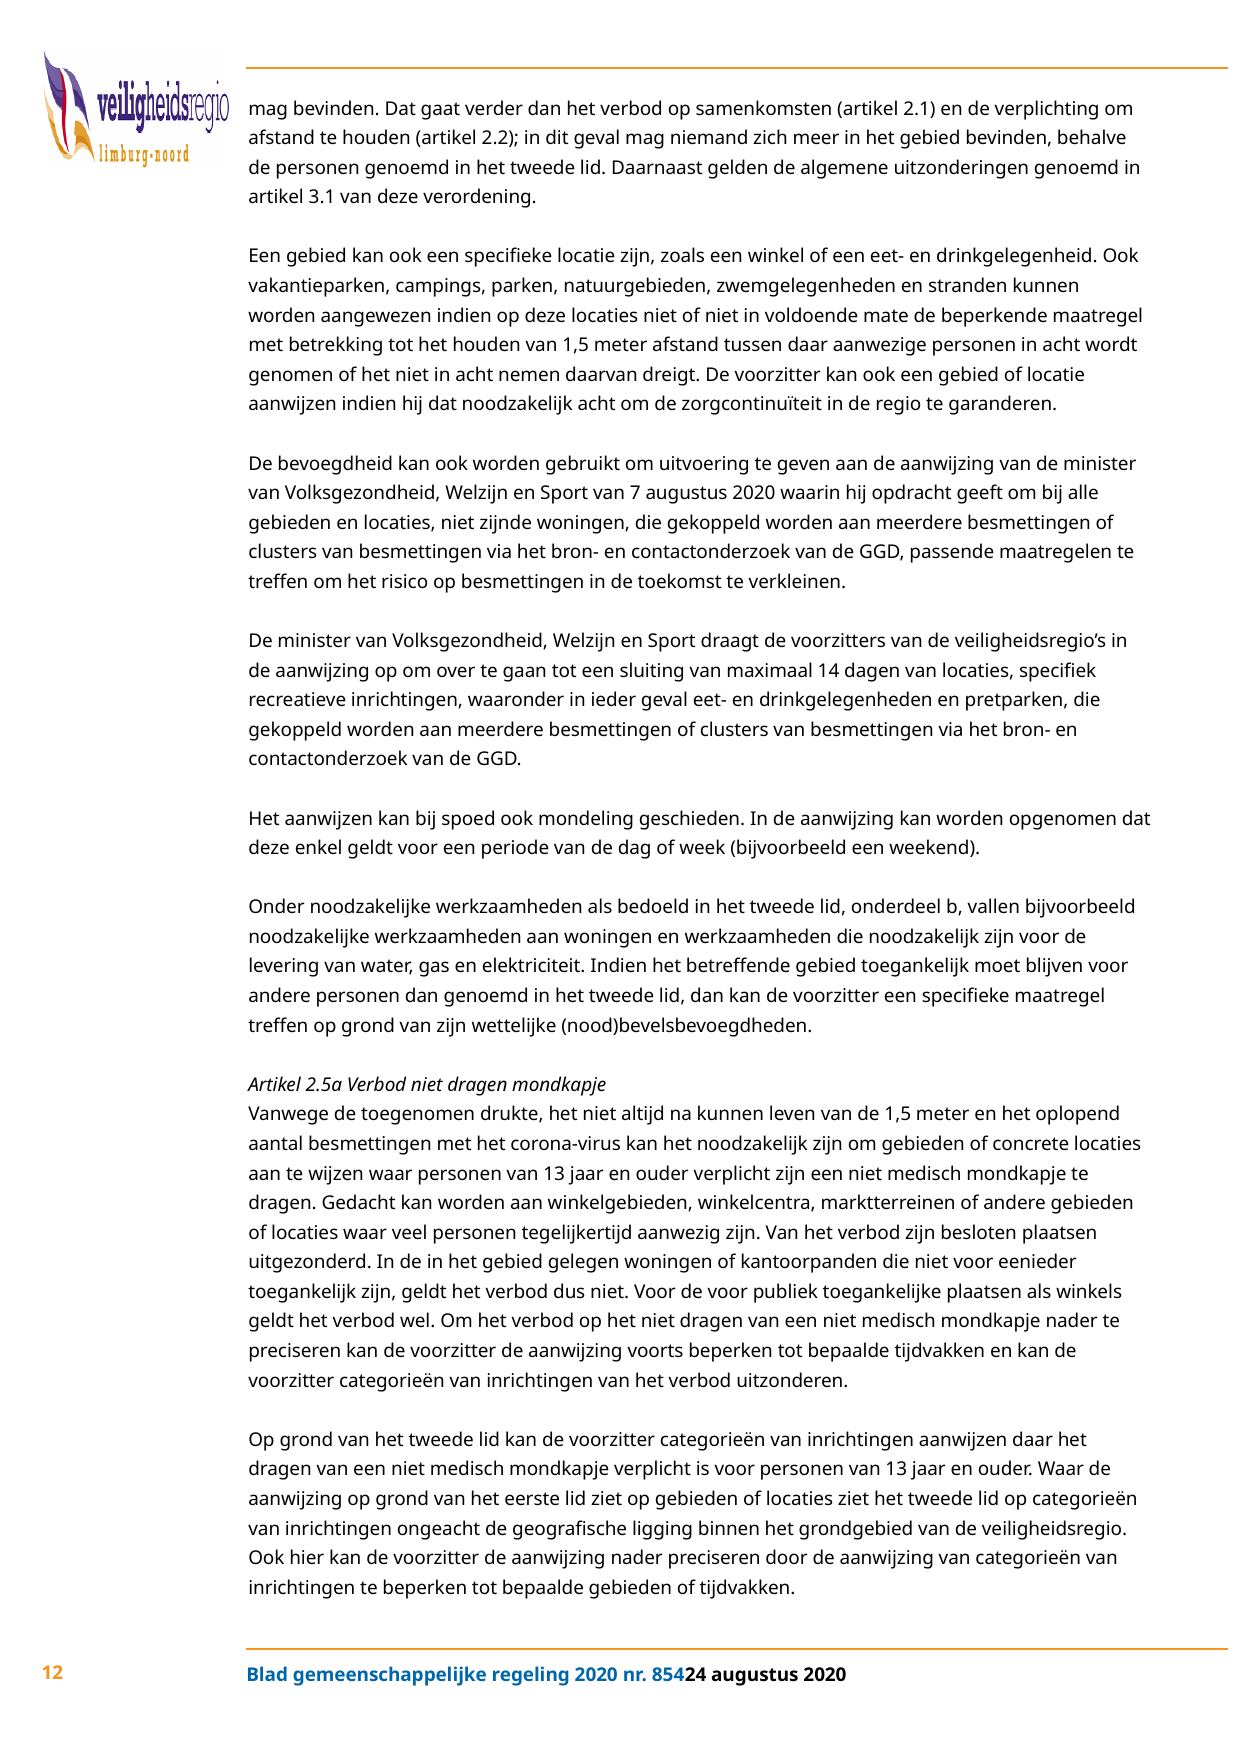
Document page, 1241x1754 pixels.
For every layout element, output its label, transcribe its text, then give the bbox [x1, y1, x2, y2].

text Op grond van het tweede lid kan de voorzitter categorieën van inrichtingen aanwijzen daar het dragen van een niet medisch mondkapje verplicht is voor personen van 13 jaar en ouder. Waar de aanwijzing op grond van het eerste lid ziet op gebieden of locaties ziet het tweede lid op categorieën van inrichtingen ongeacht de geografische ligging binnen het grondgebied van de veiligheidsregio. Ook hier kan de voorzitter de aanwijzing nader preciseren door de aanwijzing van categorieën van inrichtingen te beperken tot bepaalde gebieden of tijdvakken. [248, 1426, 1152, 1600]
text Onder noodzakelijke werkzaamheden als bedoeld in het tweede lid, onderdeel b, vallen bijvoorbeeld noodzakelijke werkzaamheden aan woningen en werkzaamheden die noodzakelijk zijn voor de levering van water, gas en elektriciteit. Indien het betreffende gebied toegankelijk moet blijven voor andere personen dan genoemd in het tweede lid, dan kan de voorzitter een specifieke maatregel treffen op grond van zijn wettelijke (nood)bevelsbevoegdheden. [248, 893, 1152, 1038]
text Het aanwijzen kan bij spoed ook mondeling geschieden. In de aanwijzing kan worden opgenomen dat deze enkel geldt voor een periode van de dag of week (bijvoorbeeld een weekend). [248, 805, 1152, 860]
text De minister van Volksgezondheid, Welzijn en Sport draagt de voorzitters van de veiligheidsregio’s in de aanwijzing op om over te gaan tot een sluiting van maximaal 14 dagen van locaties, specifiek recreatieve inrichtingen, waaronder in ieder geval eet- en drinkgelegenheden en pretparken, die gekoppeld worden aan meerdere besmettingen of clusters van besmettingen via het bron- en contactonderzoek van de GGD. [248, 627, 1152, 771]
text Artikel 2.5a Verbod niet dragen mondkapje [248, 1071, 1152, 1097]
picture [41, 47, 231, 172]
text mag bevinden. Dat gaat verder dan het verbod op samenkomsten (artikel 2.1) en de verplichting om afstand te houden (artikel 2.2); in dit geval mag niemand zich meer in het gebied bevinden, behalve de personen genoemd in het tweede lid. Daarnaast gelden de algemene uitzonderingen genoemd in artikel 3.1 van deze verordening. [248, 95, 1152, 209]
text Vanwege de toegenomen drukte, het niet altijd na kunnen leven van de 1,5 meter en het oplopend aantal besmettingen met het corona-virus kan het noodzakelijk zijn om gebieden of concrete locaties aan te wijzen waar personen van 13 jaar en ouder verplicht zijn een niet medisch mondkapje te dragen. Gedacht kan worden aan winkelgebieden, winkelcentra, marktterreinen of andere gebieden of locaties waar veel personen tegelijkertijd aanwezig zijn. Van het verbod zijn besloten plaatsen uitgezonderd. In de in het gebied gelegen woningen of kantoorpanden die niet voor eenieder toegankelijk zijn, geldt het verbod dus niet. Voor de voor publiek toegankelijke plaatsen als winkels geldt het verbod wel. Om het verbod op het niet dragen van een niet medisch mondkapje nader te preciseren kan de voorzitter de aanwijzing voorts beperken tot bepaalde tijdvakken en kan de voorzitter categorieën van inrichtingen van het verbod uitzonderen. [248, 1101, 1152, 1393]
text Een gebied kan ook een specifieke locatie zijn, zoals een winkel of een eet- en drinkgelegenheid. Ook vakantieparken, campings, parken, natuurgebieden, zwemgelegenheden en stranden kunnen worden aangewezen indien op deze locaties niet of niet in voldoende mate de beperkende maatregel met betrekking tot het houden van 1,5 meter afstand tussen daar aanwezige personen in acht wordt genomen of het niet in acht nemen daarvan dreigt. De voorzitter kan ook een gebied of locatie aanwijzen indien hij dat noodzakelijk acht om de zorgcontinuïteit in de regio te garanderen. [248, 243, 1152, 416]
text De bevoegdheid kan ook worden gebruikt om uitvoering te geven aan de aanwijzing van de minister van Volksgezondheid, Welzijn en Sport van 7 augustus 2020 waarin hij opdracht geeft om bij alle gebieden en locaties, niet zijnde woningen, die gekoppeld worden aan meerdere besmettingen of clusters van besmettingen via het bron- en contactonderzoek van de GGD, passende maatregelen te treffen om het risico op besmettingen in de toekomst te verkleinen. [248, 450, 1152, 594]
